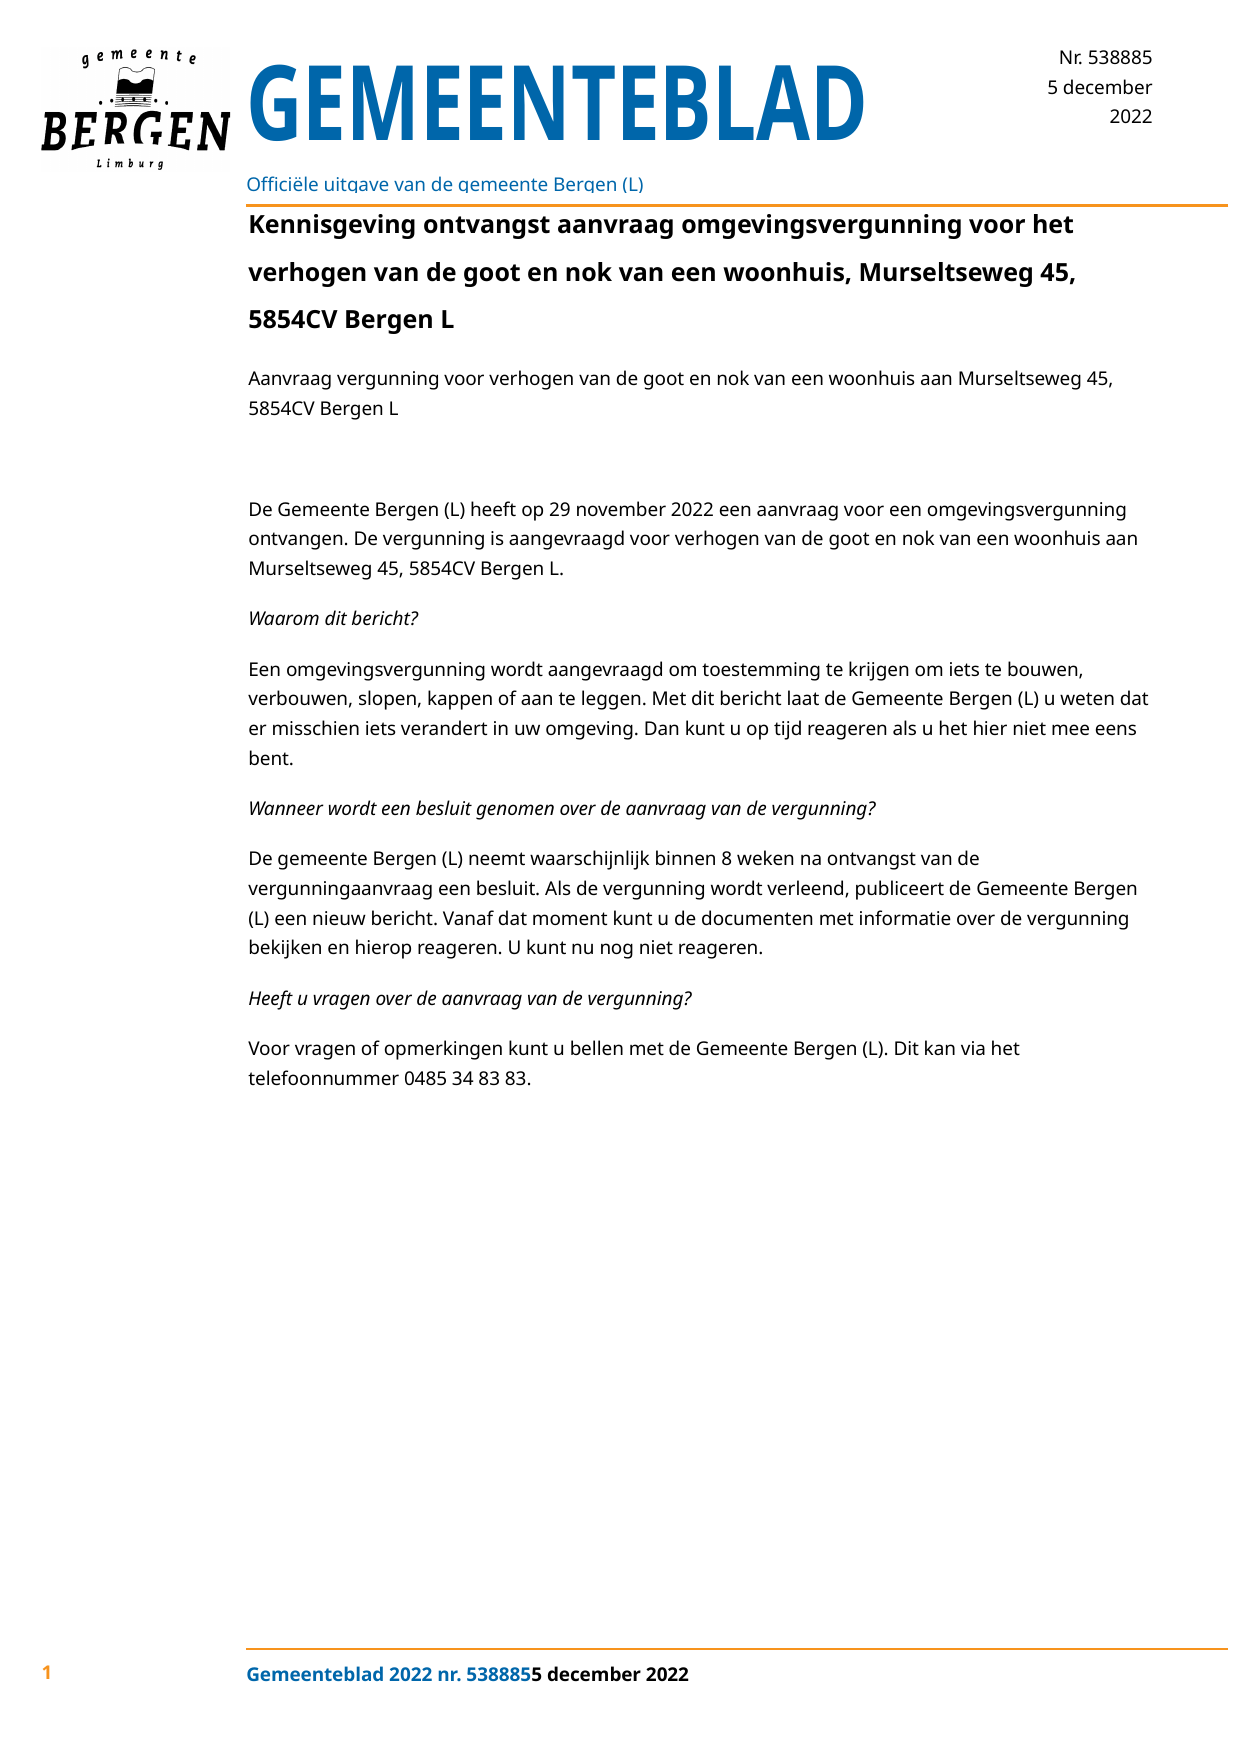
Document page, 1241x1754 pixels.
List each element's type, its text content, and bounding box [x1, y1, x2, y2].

text Wanneer wordt een besluit genomen over de aanvraag van de vergunning? [248, 795, 1152, 821]
text Kennisgeving ontvangst aanvraag omgevingsvergunning voor het verhogen van de goot en nok van een woonhuis, Murseltseweg 45, 5854CV Bergen L [248, 207, 1152, 336]
text De gemeente Bergen (L) neemt waarschijnlijk binnen 8 weken na ontvangst van de vergunningaanvraag een besluit. Als de vergunning wordt verleend, publiceert de Gemeente Bergen (L) een nieuw bericht. Vanaf dat moment kunt u de documenten met informatie over de vergunning bekijken en hierop reageren. U kunt nu nog niet reageren. [248, 846, 1152, 960]
text Voor vragen of opmerkingen kunt u bellen met de Gemeente Bergen (L). Dit kan via het telefoonnummer 0485 34 83 83. [248, 1035, 1152, 1090]
text Waarom dit bericht? [248, 606, 1152, 631]
picture [41, 47, 231, 172]
text Een omgevingsvergunning wordt aangevraagd om toestemming te krijgen om iets te bouwen, verbouwen, slopen, kappen of aan te leggen. Met dit bericht laat de Gemeente Bergen (L) u weten dat er misschien iets verandert in uw omgeving. Dan kunt u op tijd reageren als u het hier niet mee eens bent. [248, 656, 1152, 770]
text Aanvraag vergunning voor verhogen van de goot en nok van een woonhuis aan Murseltseweg 45, 5854CV Bergen L [248, 366, 1152, 421]
text De Gemeente Bergen (L) heeft op 29 november 2022 een aanvraag voor een omgevingsvergunning ontvangen. De vergunning is aangevraagd voor verhogen van de goot en nok van een woonhuis aan Murseltseweg 45, 5854CV Bergen L. [248, 496, 1152, 581]
text Heeft u vragen over de aanvraag van de vergunning? [248, 985, 1152, 1010]
